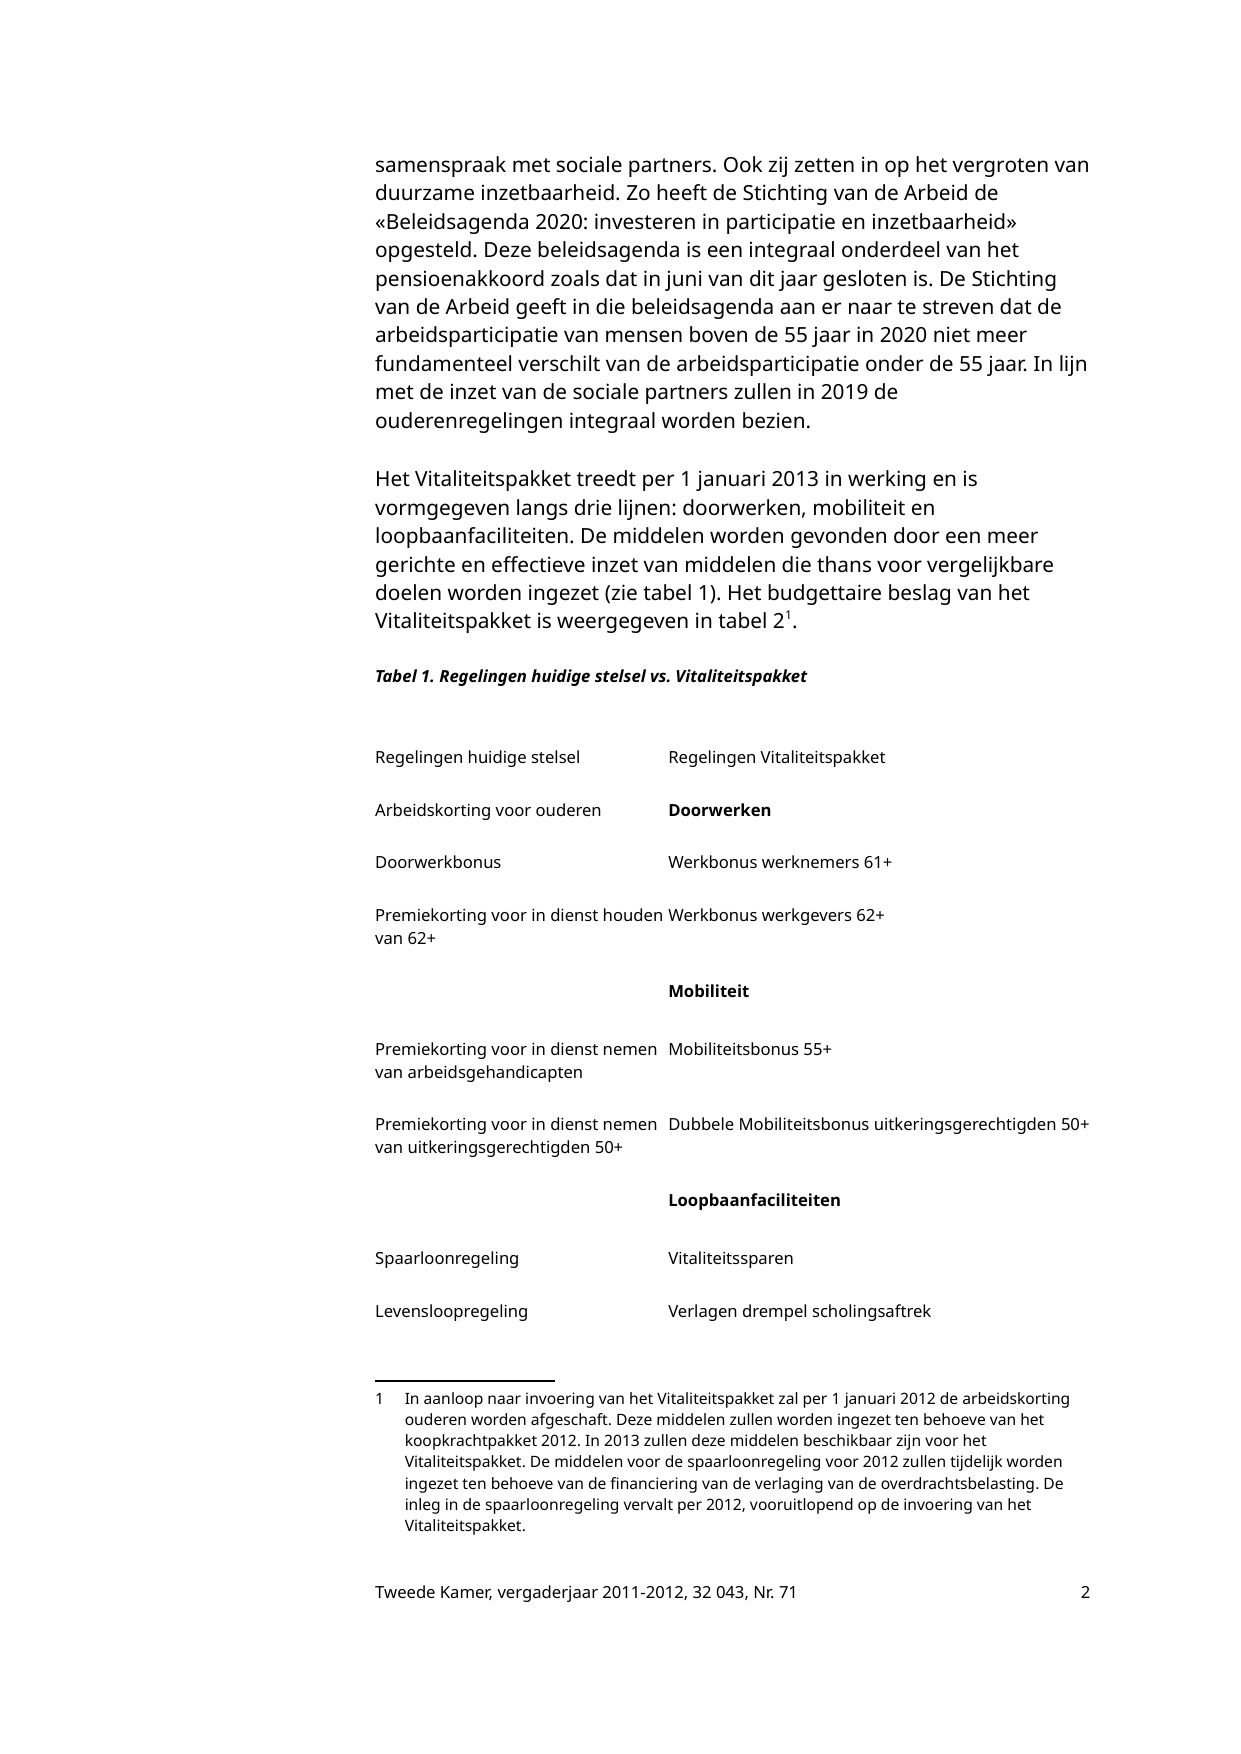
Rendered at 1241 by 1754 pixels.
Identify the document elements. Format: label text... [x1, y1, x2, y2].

table_cell Premiekorting voor in dienst nemen van arbeidsgehandicapten [375, 1038, 668, 1113]
table_header Regelingen huidige stelsel [375, 746, 668, 798]
table_cell Premiekorting voor in dienst nemen van uitkeringsgerechtigden 50+ [375, 1113, 668, 1188]
table_cell [375, 1189, 668, 1247]
table_cell Arbeidskorting voor ouderen [375, 798, 668, 851]
text Tabel 1. Regelingen huidige stelsel vs. Vitaliteitspakket [375, 665, 1090, 688]
table_header Regelingen Vitaliteitspakket [668, 746, 1090, 798]
text samenspraak met sociale partners. Ook zij zetten in op het vergroten van duurzame inzetbaarheid. Zo heeft de Stichting van de Arbeid de «Beleidsagenda 2020: investeren in participatie en inzetbaarheid» opgesteld. Deze beleidsagenda is een integraal onderdeel van het pensioenakkoord zoals dat in juni van dit jaar gesloten is. De Stichting van de Arbeid geeft in die beleidsagenda aan er naar te streven dat de arbeidsparticipatie van mensen boven de 55 jaar in 2020 niet meer fundamenteel verschilt van de arbeidsparticipatie onder de 55 jaar. In lijn met de inzet van de sociale partners zullen in 2019 de ouderenregelingen integraal worden bezien. [375, 150, 1090, 434]
table_cell Werkbonus werkgevers 62+ [668, 904, 1090, 979]
table_cell Werkbonus werknemers 61+ [668, 851, 1090, 904]
text In aanloop naar invoering van het Vitaliteitspakket zal per 1 januari 2012 de arbeidskorting ouderen worden afgeschaft. Deze middelen zullen worden ingezet ten behoeve van het koopkrachtpakket 2012. In 2013 zullen deze middelen beschikbaar zijn voor het Vitaliteitspakket. De middelen voor de spaarloonregeling voor 2012 zullen tijdelijk worden ingezet ten behoeve van de financiering van de verlaging van de overdrachtsbelasting. De inleg in de spaarloonregeling vervalt per 2012, vooruitlopend op de invoering van het Vitaliteitspakket. [375, 1309, 1090, 1536]
table_cell Premiekorting voor in dienst houden van 62+ [375, 904, 668, 979]
text Het Vitaliteitspakket treedt per 1 januari 2013 in werking en is vormgegeven langs drie lijnen: doorwerken, mobiliteit en loopbaanfaciliteiten. De middelen worden gevonden door een meer gerichte en effectieve inzet van middelen die thans voor vergelijkbare doelen worden ingezet (zie tabel 1). Het budgettaire beslag van het Vitaliteitspakket is weergegeven in tabel 2. [375, 464, 1090, 635]
table_cell Mobiliteit [668, 979, 1090, 1038]
table_cell Loopbaanfaciliteiten [668, 1189, 1090, 1247]
table_cell Vitaliteitssparen [668, 1247, 1090, 1299]
table_cell Doorwerkbonus [375, 851, 668, 904]
table_cell Spaarloonregeling [375, 1247, 668, 1299]
table_cell Dubbele Mobiliteitsbonus uitkeringsgerechtigden 50+ [668, 1113, 1090, 1188]
table_cell [375, 979, 668, 1038]
table_cell Doorwerken [668, 798, 1090, 851]
table_cell Mobiliteitsbonus 55+ [668, 1038, 1090, 1113]
